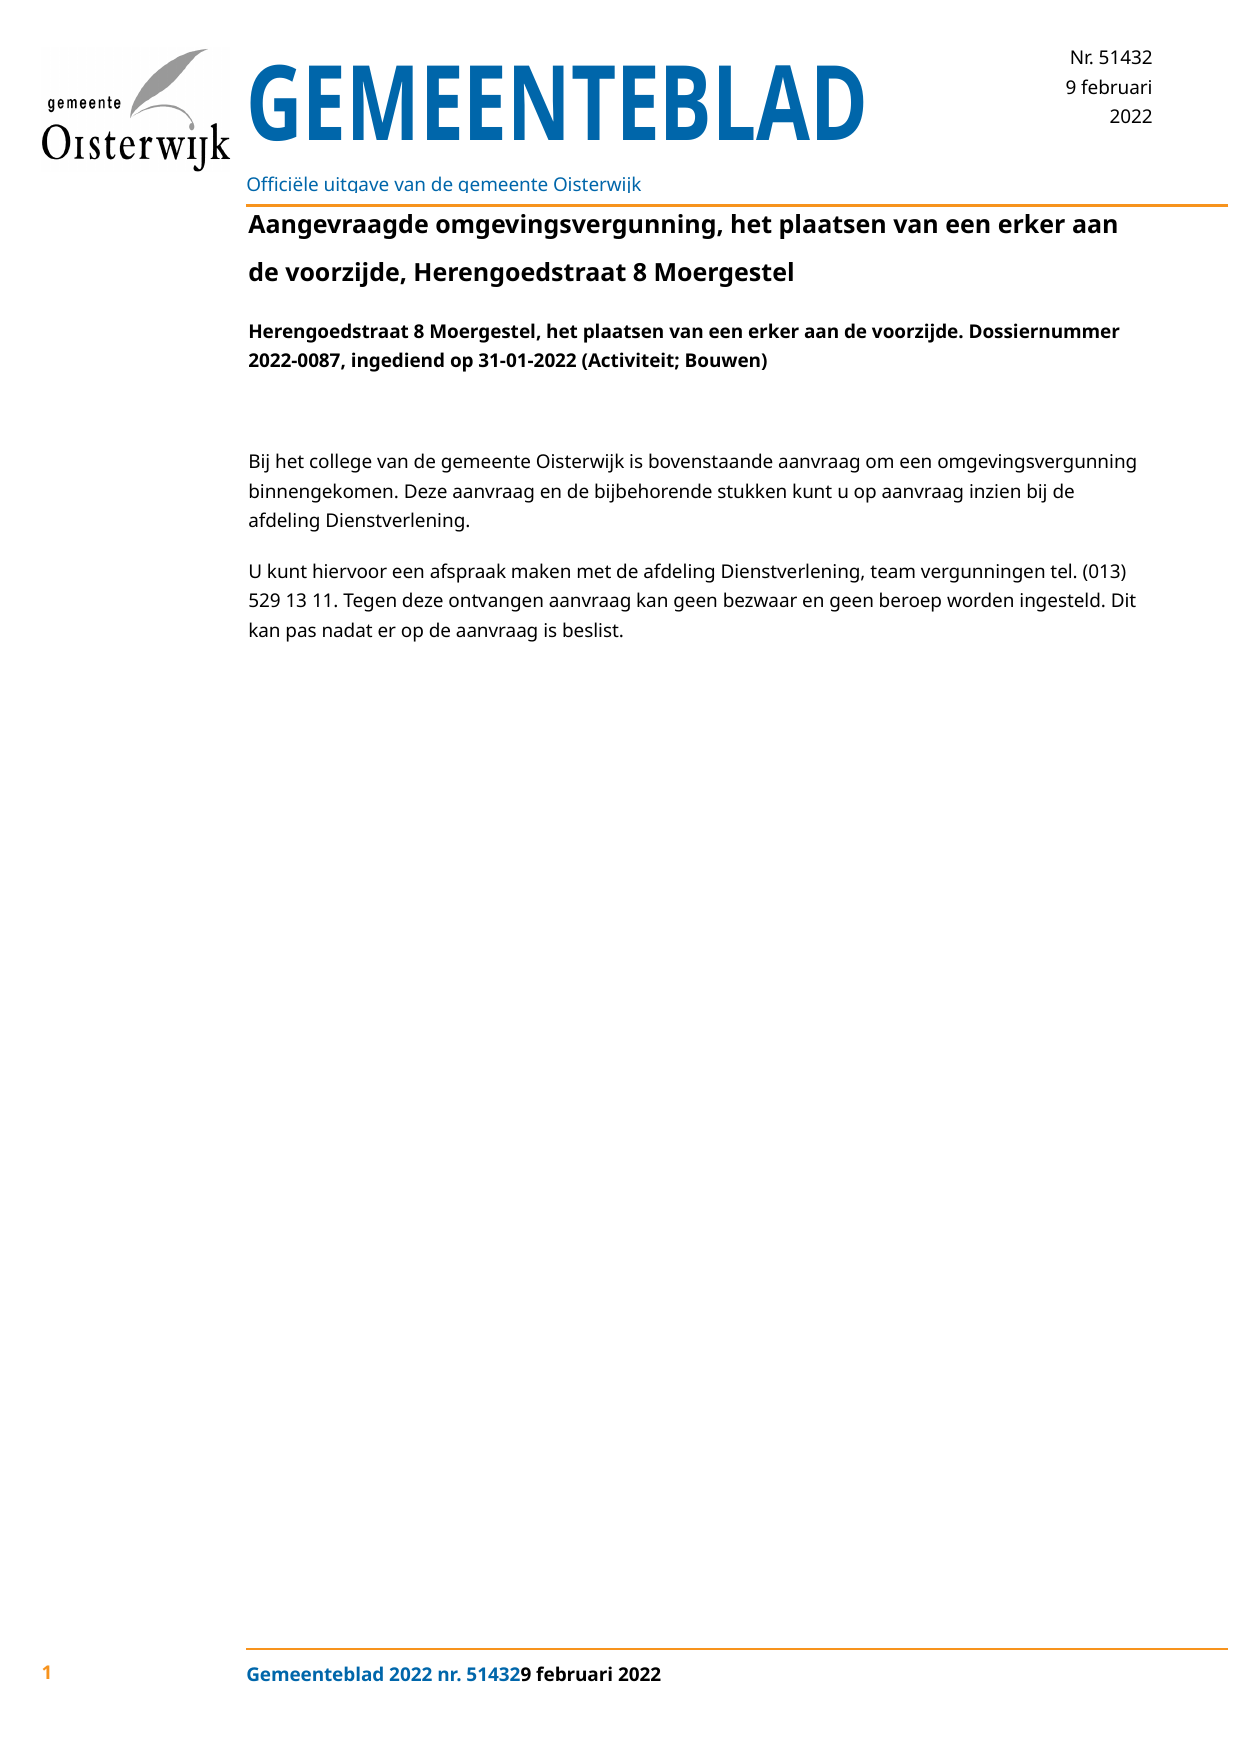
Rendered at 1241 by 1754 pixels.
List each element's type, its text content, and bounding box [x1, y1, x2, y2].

text Herengoedstraat 8 Moergestel, het plaatsen van een erker aan de voorzijde. Dossiernummer 2022-0087, ingediend op 31-01-2022 (Activiteit; Bouwen) [248, 318, 1152, 373]
text U kunt hiervoor een afspraak maken met de afdeling Dienstverlening, team vergunningen tel. (013) 529 13 11. Tegen deze ontvangen aanvraag kan geen bezwaar en geen beroep worden ingesteld. Dit kan pas nadat er op de aanvraag is beslist. [248, 558, 1152, 643]
picture [41, 47, 231, 172]
text Aangevraagde omgevingsvergunning, het plaatsen van een erker aan de voorzijde, Herengoedstraat 8 Moergestel [248, 207, 1152, 288]
text Bij het college van de gemeente Oisterwijk is bovenstaande aanvraag om een omgevingsvergunning binnengekomen. Deze aanvraag en de bijbehorende stukken kunt u op aanvraag inzien bij de afdeling Dienstverlening. [248, 448, 1152, 533]
